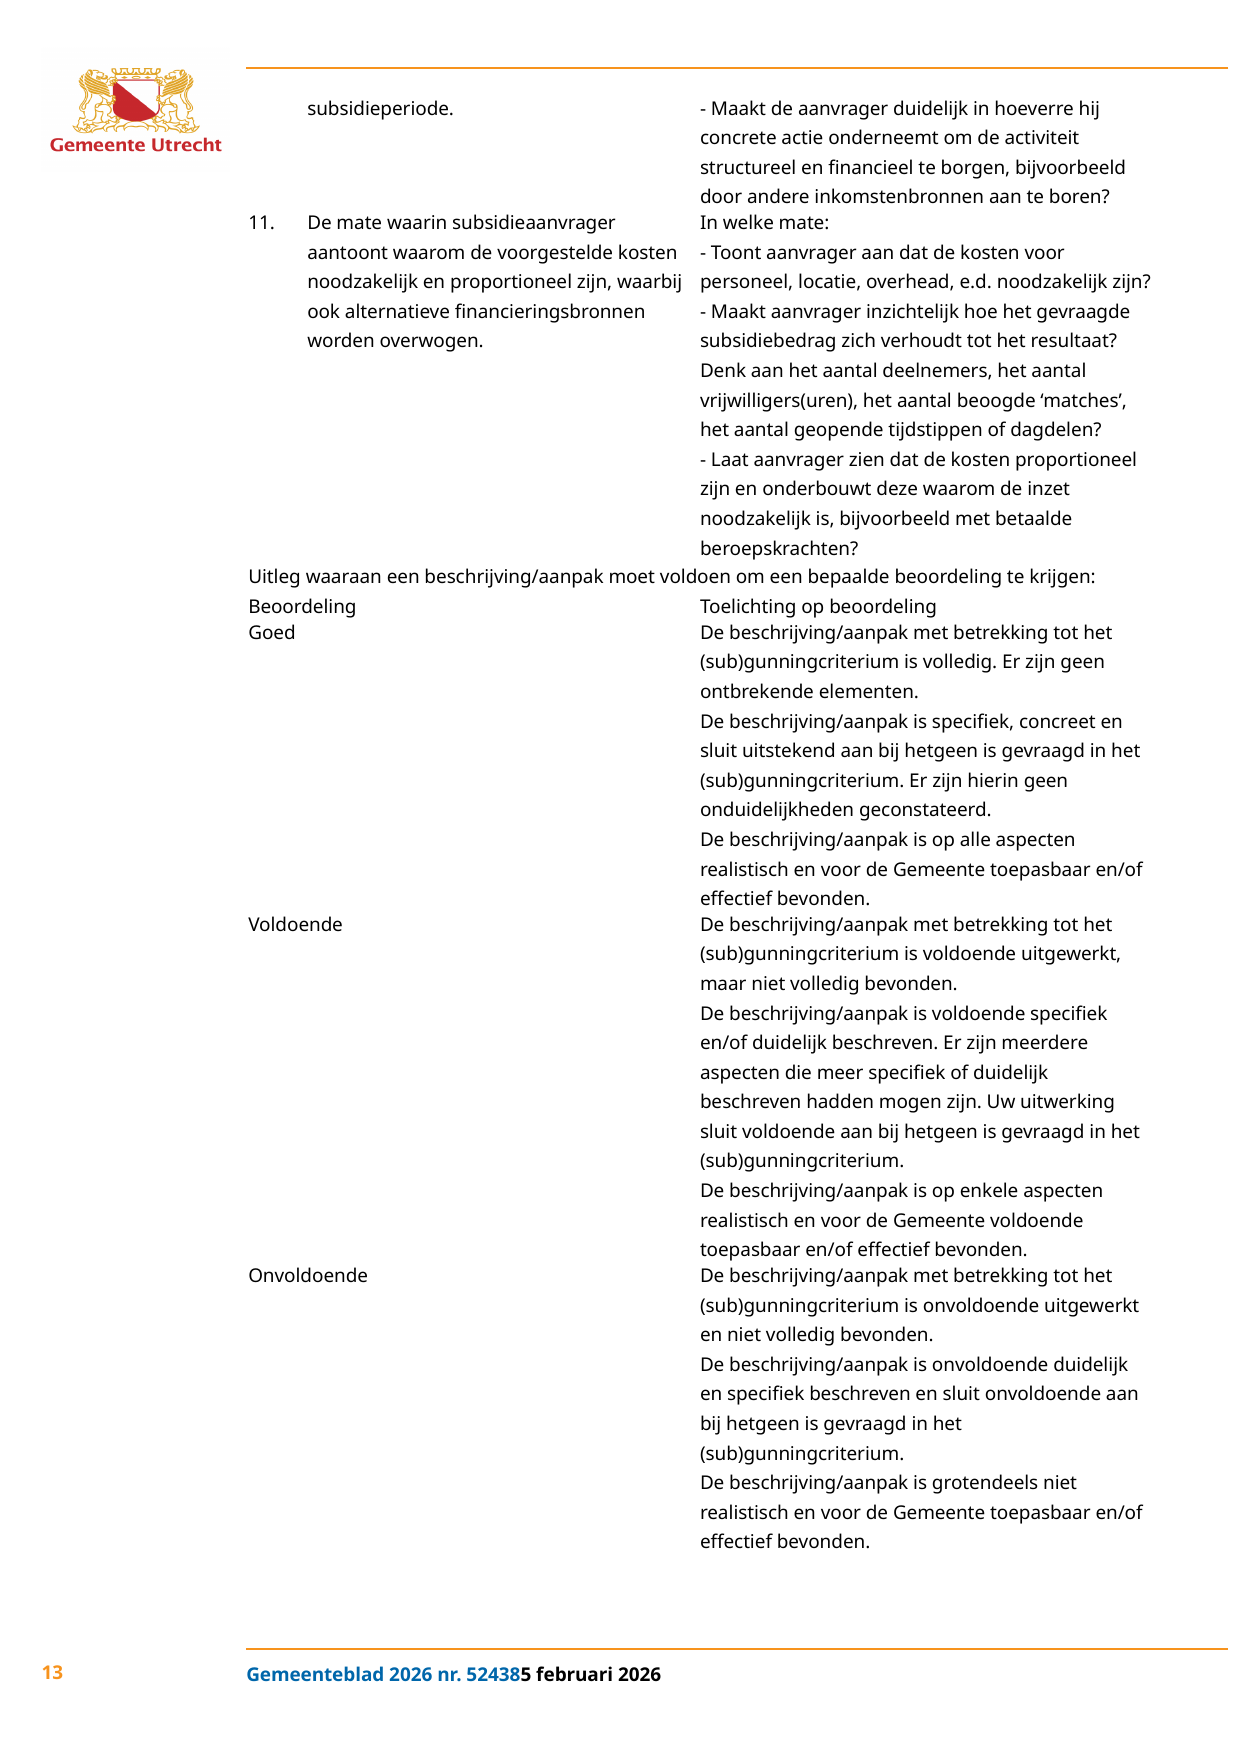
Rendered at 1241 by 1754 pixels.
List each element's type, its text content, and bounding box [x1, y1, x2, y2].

table_cell - Maakt de aanvrager duidelijk in hoeverre hij concrete actie onderneemt om de activiteit structureel en financieel te borgen, bijvoorbeeld door andere inkomstenbronnen aan te boren? [700, 95, 1152, 209]
table_cell De beschrijving/aanpak met betrekking tot het (sub)gunningcriterium is onvoldoende uitgewerkt en niet volledig bevonden. De beschrijving/aanpak is onvoldoende duidelijk en specifiek beschreven en sluit onvoldoende aan bij hetgeen is gevraagd in het (sub)gunningcriterium. De beschrijving/aanpak is grotendeels niet realistisch en voor de Gemeente toepasbaar en/of effectief bevonden. [700, 1262, 1152, 1554]
table_cell subsidieperiode. [248, 95, 700, 209]
table_cell De beschrijving/aanpak met betrekking tot het (sub)gunningcriterium is volledig. Er zijn geen ontbrekende elementen. De beschrijving/aanpak is specifiek, concreet en sluit uitstekend aan bij hetgeen is gevraagd in het (sub)gunningcriterium. Er zijn hierin geen onduidelijkheden geconstateerd. De beschrijving/aanpak is op alle aspecten realistisch en voor de Gemeente toepasbaar en/of effectief bevonden. [700, 619, 1152, 911]
picture [41, 47, 231, 172]
table_cell Goed [248, 619, 700, 911]
table_cell De mate waarin subsidieaanvrager aantoont waarom de voorgestelde kosten noodzakelijk en proportioneel zijn, waarbij ook alternatieve financieringsbronnen worden overwogen. [248, 209, 700, 560]
table_header Toelichting op beoordeling [700, 593, 1152, 619]
table_cell In welke mate: - Toont aanvrager aan dat de kosten voor personeel, locatie, overhead, e.d. noodzakelijk zijn? - Maakt aanvrager inzichtelijk hoe het gevraagde subsidiebedrag zich verhoudt tot het resultaat? Denk aan het aantal deelnemers, het aantal vrijwilligers(uren), het aantal beoogde ‘matches’, het aantal geopende tijdstippen of dagdelen? - Laat aanvrager zien dat de kosten proportioneel zijn en onderbouwt deze waarom de inzet noodzakelijk is, bijvoorbeeld met betaalde beroepskrachten? [700, 209, 1152, 560]
table_header Beoordeling [248, 593, 700, 619]
text Uitleg waaraan een beschrijving/aanpak moet voldoen om een bepaalde beoordeling te krijgen: [248, 564, 1152, 589]
table_cell De beschrijving/aanpak met betrekking tot het (sub)gunningcriterium is voldoende uitgewerkt, maar niet volledig bevonden. De beschrijving/aanpak is voldoende specifiek en/of duidelijk beschreven. Er zijn meerdere aspecten die meer specifiek of duidelijk beschreven hadden mogen zijn. Uw uitwerking sluit voldoende aan bij hetgeen is gevraagd in het (sub)gunningcriterium. De beschrijving/aanpak is op enkele aspecten realistisch en voor de Gemeente voldoende toepasbaar en/of effectief bevonden. [700, 911, 1152, 1262]
table_cell Voldoende [248, 911, 700, 1262]
table_cell Onvoldoende [248, 1262, 700, 1554]
